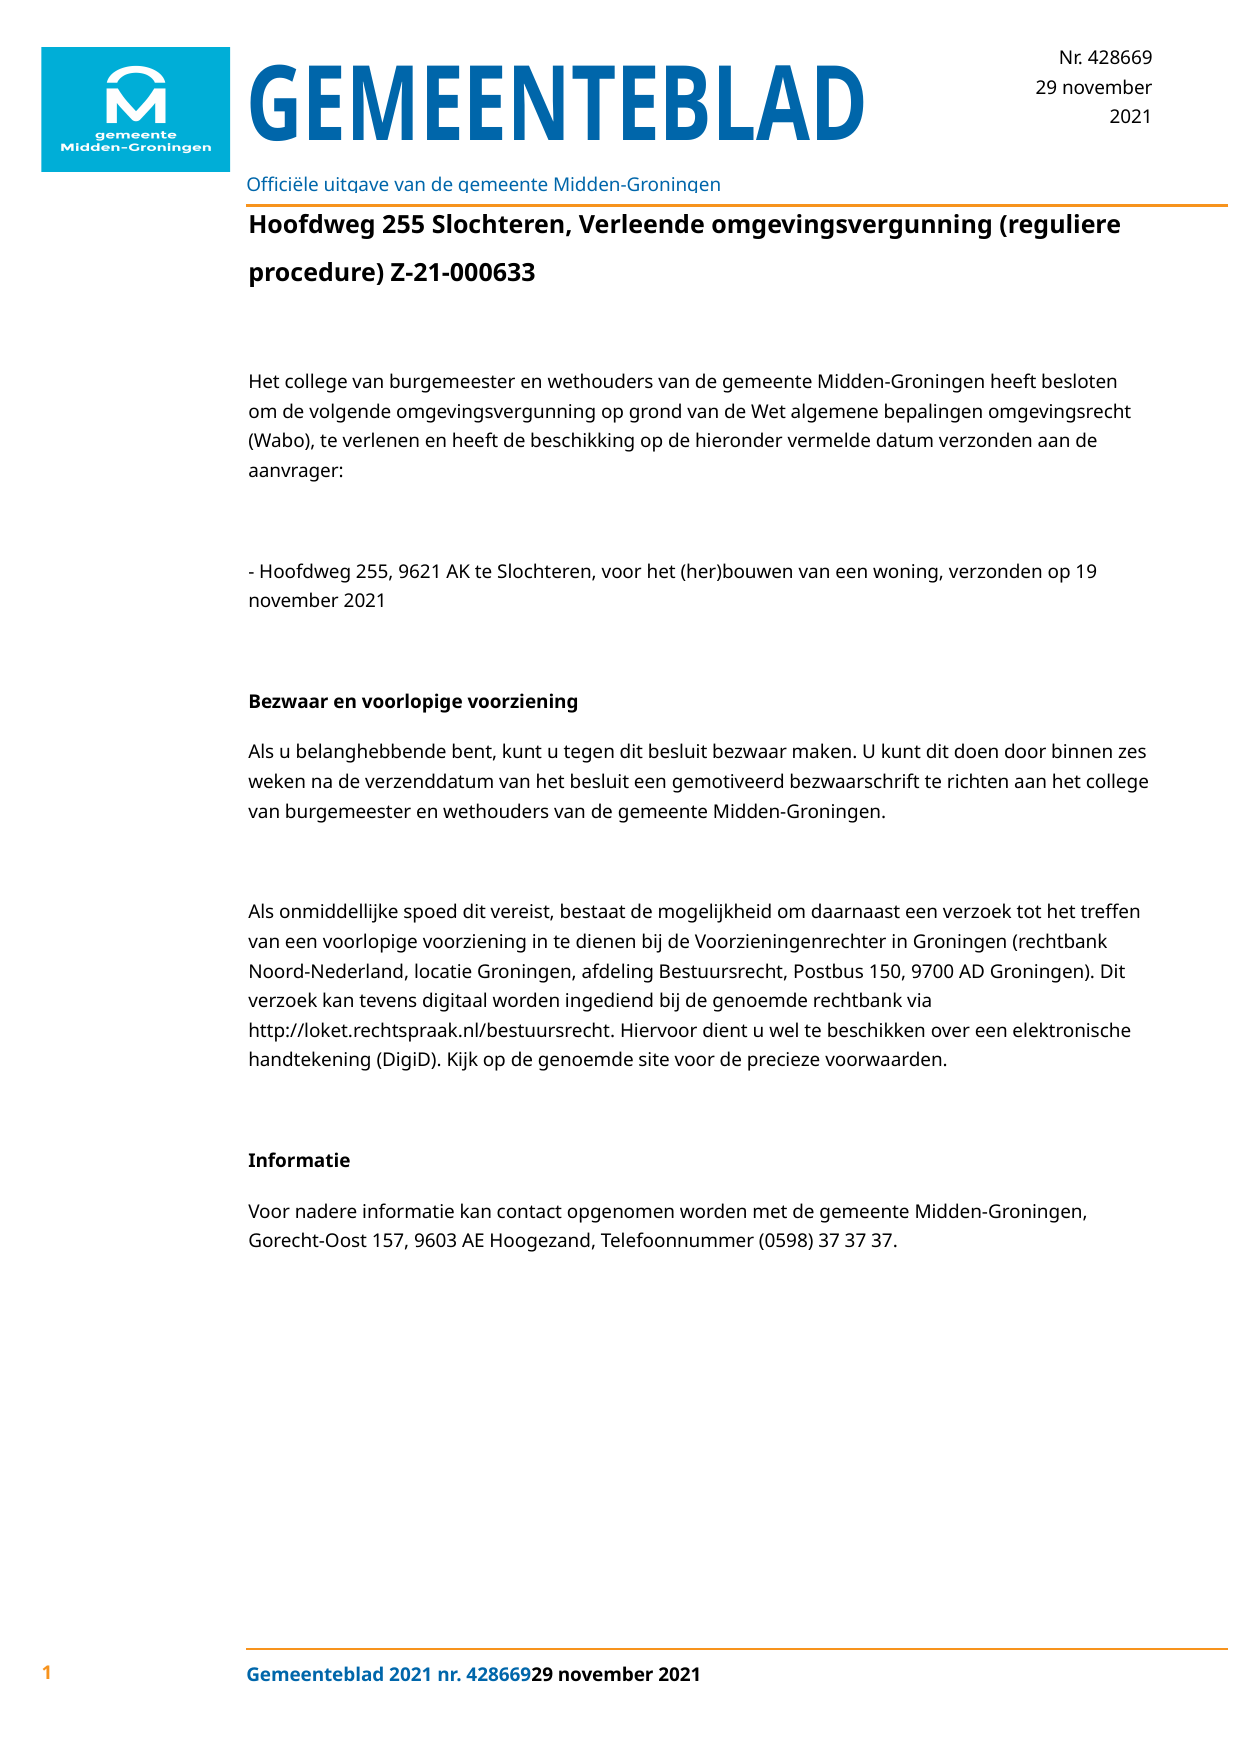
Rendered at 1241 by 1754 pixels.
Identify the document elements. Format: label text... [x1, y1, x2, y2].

text Het college van burgemeester en wethouders van de gemeente Midden-Groningen heeft besloten om de volgende omgevingsvergunning op grond van de Wet algemene bepalingen omgevingsrecht (Wabo), te verlenen en heeft de beschikking op de hieronder vermelde datum verzonden aan de aanvrager: [248, 368, 1152, 483]
picture [184, 146, 190, 153]
text - Hoofdweg 255, 9621 AK te Slochteren, voor het (her)bouwen van een woning, verzonden op 19 november 2021 [248, 558, 1152, 613]
text Als onmiddellijke spoed dit vereist, bestaat de mogelijkheid om daarnaast een verzoek tot het treffen van een voorlopige voorziening in te dienen bij de Voorzieningenrechter in Groningen (rechtbank Noord-Nederland, locatie Groningen, afdeling Bestuursrecht, Postbus 150, 9700 AD Groningen). Dit verzoek kan tevens digitaal worden ingediend bij de genoemde rechtbank via http://loket.rechtspraak.nl/bestuursrecht. Hiervoor dient u wel te beschikken over een elektronische handtekening (DigiD). Kijk op de genoemde site voor de precieze voorwaarden. [248, 899, 1152, 1072]
text Hoofdweg 255 Slochteren, Verleende omgevingsvergunning (reguliere procedure) Z-21-000633 [248, 207, 1152, 288]
text Als u belanghebbende bent, kunt u tegen dit besluit bezwaar maken. U kunt dit doen door binnen zes weken na de verzenddatum van het besluit een gemotiveerd bezwaarschrift te richten aan het college van burgemeester en wethouders van de gemeente Midden-Groningen. [248, 739, 1152, 824]
picture [108, 66, 164, 82]
picture [107, 89, 165, 122]
text Informatie [248, 1147, 1152, 1173]
text Voor nadere informatie kan contact opgenomen worden met de gemeente Midden-Groningen, Gorecht-Oost 157, 9603 AE Hoogezand, Telefoonnummer (0598) 37 37 37. [248, 1198, 1152, 1253]
text Bezwaar en voorlopige voorziening [248, 688, 1152, 714]
